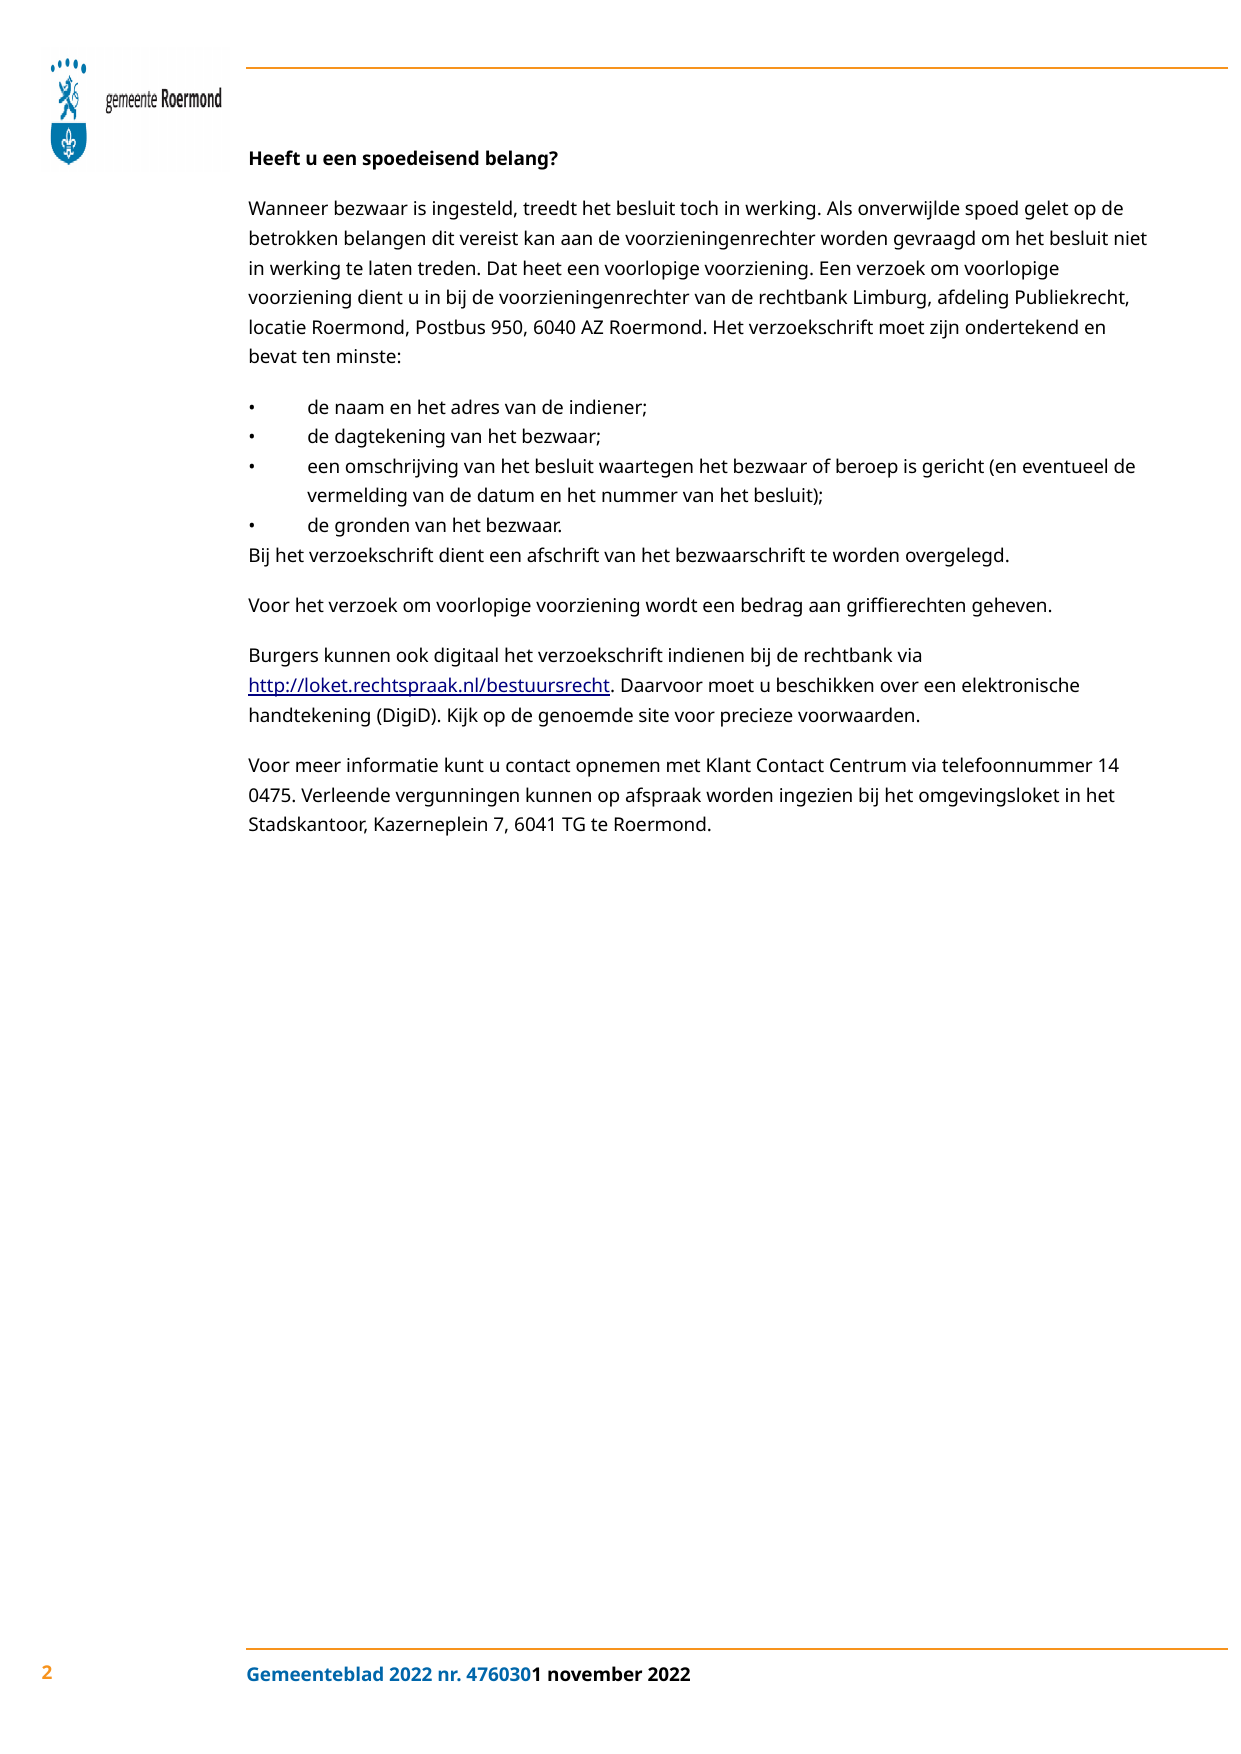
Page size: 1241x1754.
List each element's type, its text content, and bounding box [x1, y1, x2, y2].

list de naam en het adres van de indiener; [248, 394, 1152, 420]
text Bij het verzoekschrift dient een afschrift van het bezwaarschrift te worden overgelegd. [248, 542, 1152, 568]
list een omschrijving van het besluit waartegen het bezwaar of beroep is gericht (en eventueel de vermelding van de datum en het nummer van het besluit); [248, 453, 1152, 508]
list de dagtekening van het bezwaar; [248, 423, 1152, 449]
list de gronden van het bezwaar. [248, 512, 1152, 538]
text Wanneer bezwaar is ingesteld, treedt het besluit toch in werking. Als onverwijlde spoed gelet op de betrokken belangen dit vereist kan aan de voorzieningenrechter worden gevraagd om het besluit niet in werking te laten treden. Dat heet een voorlopige voorziening. Een verzoek om voorlopige voorziening dient u in bij de voorzieningenrechter van de rechtbank Limburg, afdeling Publiekrecht, locatie Roermond, Postbus 950, 6040 AZ Roermond. Het verzoekschrift moet zijn ondertekend en bevat ten minste: [248, 196, 1152, 369]
text Burgers kunnen ook digitaal het verzoekschrift indienen bij de rechtbank via http://loket.rechtspraak.nl/bestuursrecht. Daarvoor moet u beschikken over een elektronische handtekening (DigiD). Kijk op de genoemde site voor precieze voorwaarden. [248, 643, 1152, 728]
text Voor het verzoek om voorlopige voorziening wordt een bedrag aan griffierechten geheven. [248, 592, 1152, 618]
picture [41, 47, 231, 172]
text Voor meer informatie kunt u contact opnemen met Klant Contact Centrum via telefoonnummer 14 0475. Verleende vergunningen kunnen op afspraak worden ingezien bij het omgevingsloket in het Stadskantoor, Kazerneplein 7, 6041 TG te Roermond. [248, 752, 1152, 837]
text Heeft u een spoedeisend belang? [248, 145, 1152, 171]
